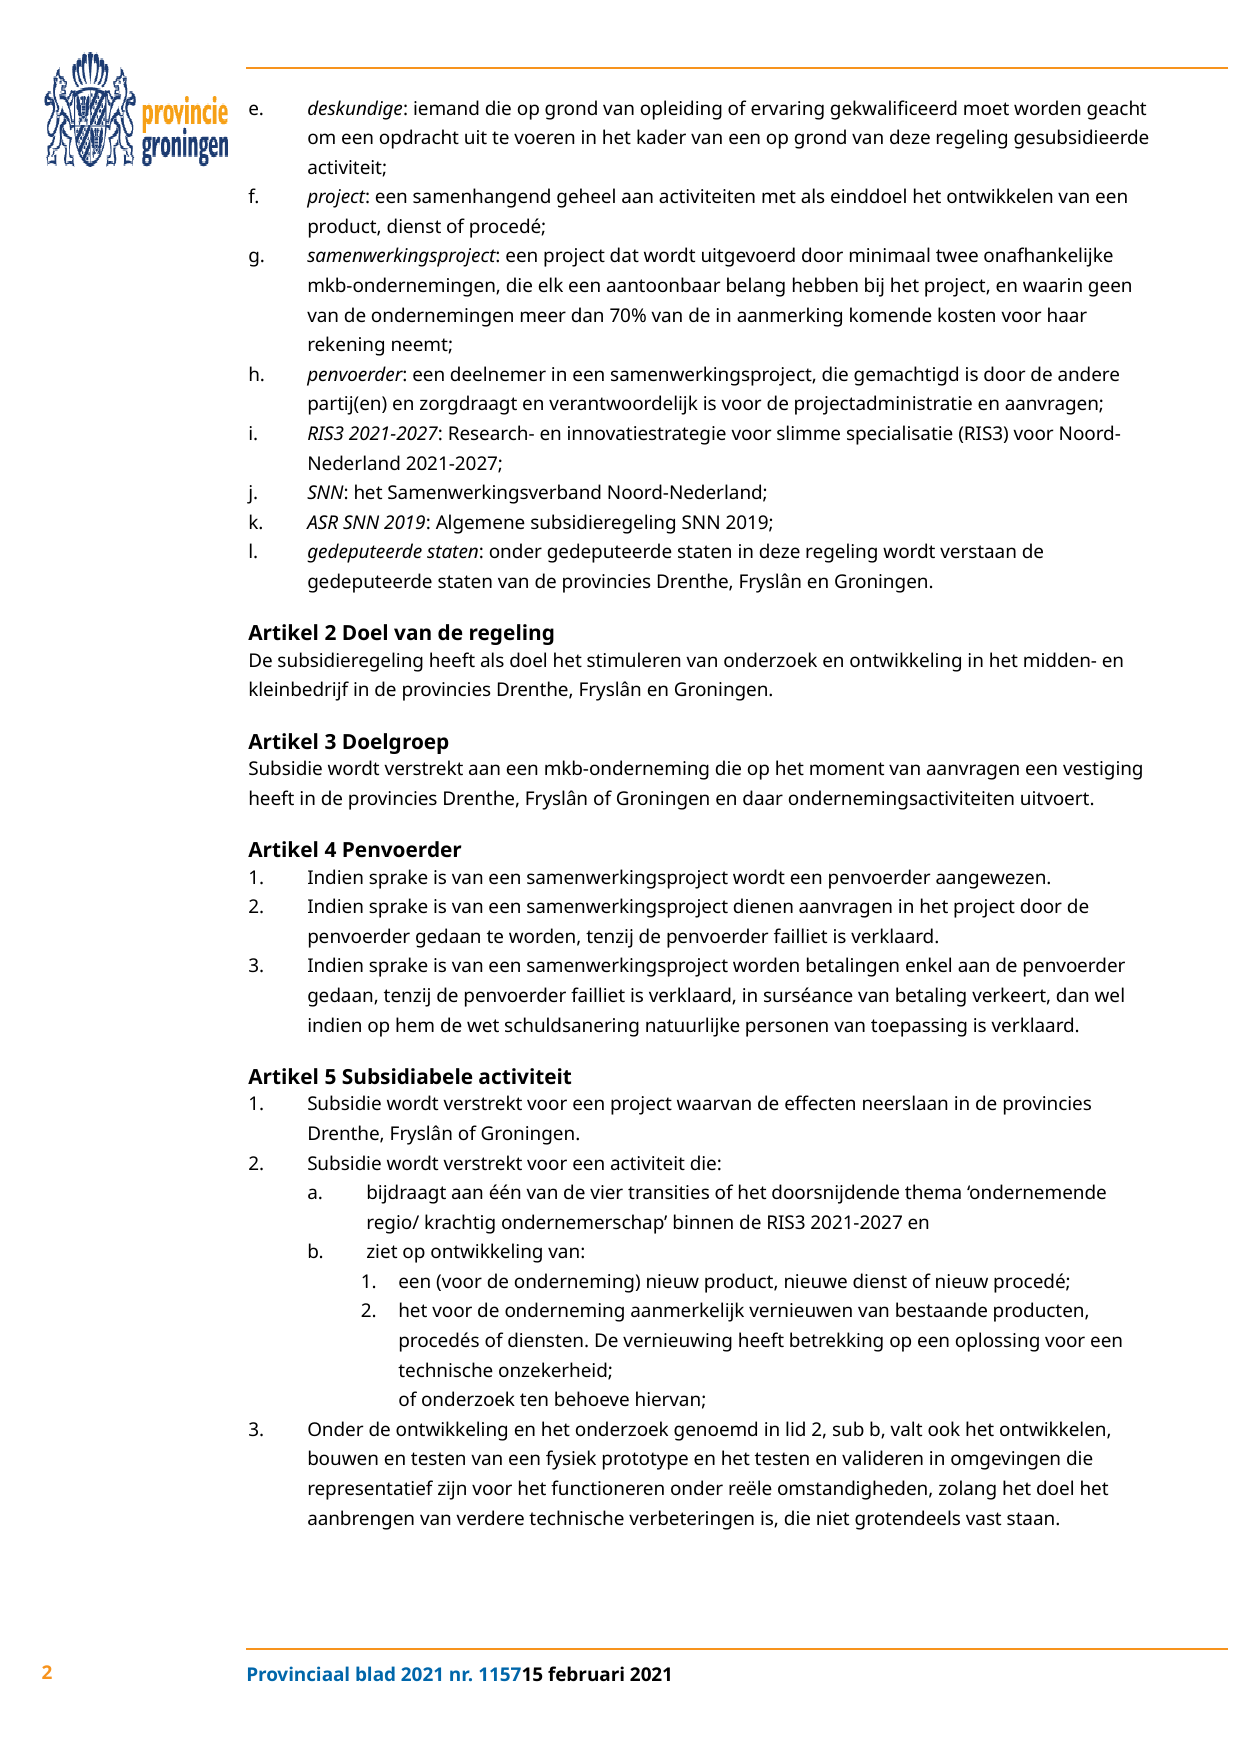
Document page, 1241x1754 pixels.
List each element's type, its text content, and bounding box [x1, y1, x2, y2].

list ASR SNN 2019: Algemene subsidieregeling SNN 2019; [248, 509, 1152, 535]
list Onder de ontwikkeling en het onderzoek genoemd in lid 2, sub b, valt ook het ontwikkelen, bouwen en testen van een fysiek prototype en het testen en valideren in omgevingen die representatief zijn voor het functioneren onder reële omstandigheden, zolang het doel het aanbrengen van verdere technische verbeteringen is, die niet grotendeels vast staan. [248, 1416, 1152, 1531]
text Artikel 2 Doel van de regeling [248, 618, 1152, 647]
list samenwerkingsproject: een project dat wordt uitgevoerd door minimaal twee onafhankelijke mkb-ondernemingen, die elk een aantoonbaar belang hebben bij het project, en waarin geen van de ondernemingen meer dan 70% van de in aanmerking komende kosten voor haar rekening neemt; [248, 243, 1152, 357]
list RIS3 2021-2027: Research- en innovatiestrategie voor slimme specialisatie (RIS3) voor Noord-Nederland 2021-2027; [248, 420, 1152, 476]
picture [41, 47, 231, 172]
text Artikel 4 Penvoerder [248, 835, 1152, 864]
list Indien sprake is van een samenwerkingsproject wordt een penvoerder aangewezen. [248, 864, 1152, 889]
list ziet op ontwikkeling van: [307, 1238, 1152, 1264]
list Indien sprake is van een samenwerkingsproject worden betalingen enkel aan de penvoerder gedaan, tenzij de penvoerder failliet is verklaard, in surséance van betaling verkeert, dan wel indien op hem de wet schuldsanering natuurlijke personen van toepassing is verklaard. [248, 953, 1152, 1037]
list penvoerder: een deelnemer in een samenwerkingsproject, die gemachtigd is door de andere partij(en) en zorgdraagt en verantwoordelijk is voor de projectadministratie en aanvragen; [248, 361, 1152, 416]
text Artikel 5 Subsidiabele activiteit [248, 1062, 1152, 1091]
list Subsidie wordt verstrekt voor een project waarvan de effecten neerslaan in de provincies Drenthe, Fryslân of Groningen. [248, 1091, 1152, 1146]
list of onderzoek ten behoeve hiervan; [361, 1386, 1152, 1412]
text Artikel 3 Doelgroep [248, 727, 1152, 755]
list deskundige: iemand die op grond van opleiding of ervaring gekwalificeerd moet worden geacht om een opdracht uit te voeren in het kader van een op grond van deze regeling gesubsidieerde activiteit; [248, 95, 1152, 180]
list gedeputeerde staten: onder gedeputeerde staten in deze regeling wordt verstaan de gedeputeerde staten van de provincies Drenthe, Fryslân en Groningen. [248, 538, 1152, 594]
list project: een samenhangend geheel aan activiteiten met als einddoel het ontwikkelen van een product, dienst of procedé; [248, 183, 1152, 239]
list Indien sprake is van een samenwerkingsproject dienen aanvragen in het project door de penvoerder gedaan te worden, tenzij de penvoerder failliet is verklaard. [248, 893, 1152, 949]
list bijdraagt aan één van de vier transities of het doorsnijdende thema ‘ondernemende regio/ krachtig ondernemerschap’ binnen de RIS3 2021-2027 en [307, 1179, 1152, 1235]
text De subsidieregeling heeft als doel het stimuleren van onderzoek en ontwikkeling in het midden- en kleinbedrijf in de provincies Drenthe, Fryslân en Groningen. [248, 647, 1152, 702]
list SNN: het Samenwerkingsverband Noord-Nederland; [248, 479, 1152, 505]
text Subsidie wordt verstrekt aan een mkb-onderneming die op het moment van aanvragen een vestiging heeft in de provincies Drenthe, Fryslân of Groningen en daar ondernemingsactiviteiten uitvoert. [248, 755, 1152, 811]
list het voor de onderneming aanmerkelijk vernieuwen van bestaande producten, procedés of diensten. De vernieuwing heeft betrekking op een oplossing voor een technische onzekerheid; [361, 1298, 1152, 1383]
list Subsidie wordt verstrekt voor een activiteit die: [248, 1150, 1152, 1176]
list een (voor de onderneming) nieuw product, nieuwe dienst of nieuw procedé; [361, 1268, 1152, 1294]
